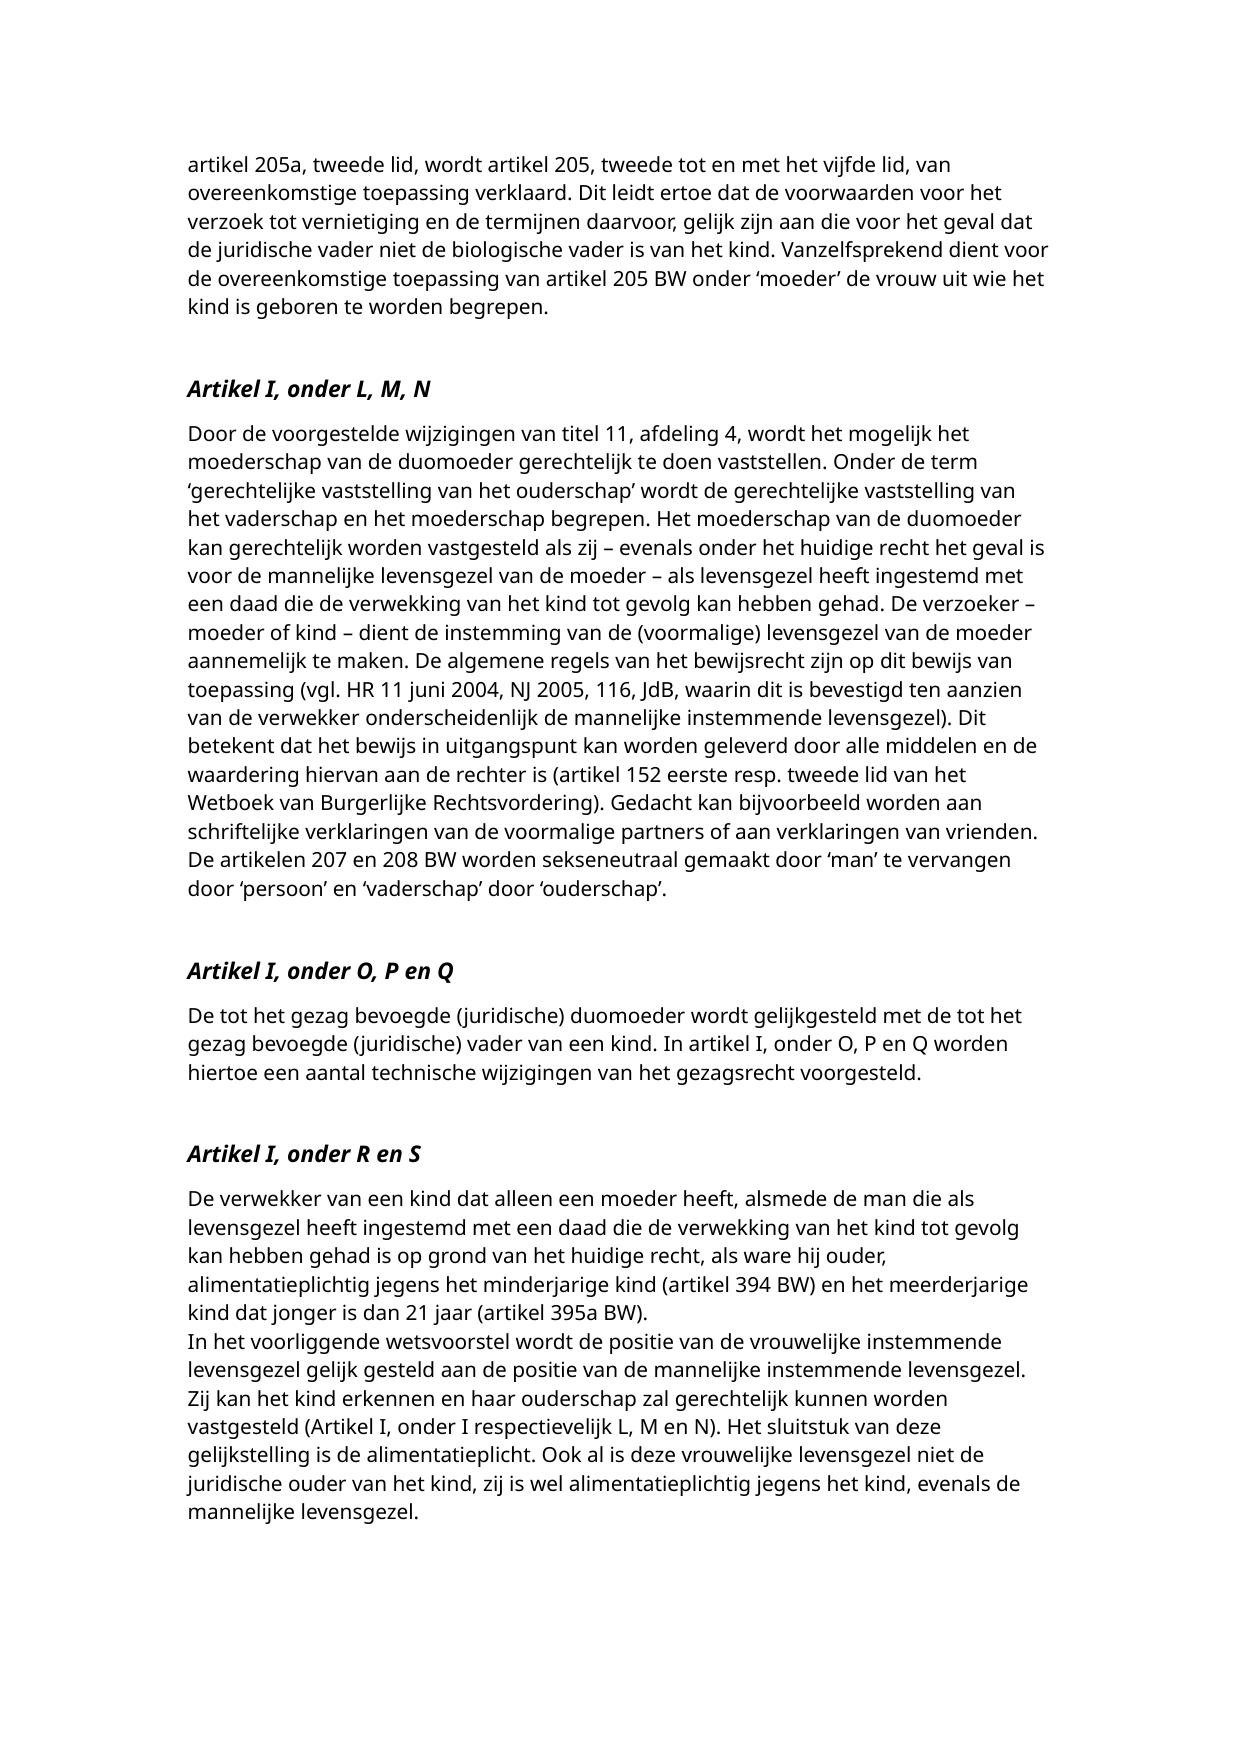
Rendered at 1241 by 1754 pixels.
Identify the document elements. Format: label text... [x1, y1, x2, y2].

text In het voorliggende wetsvoorstel wordt de positie van de vrouwelijke instemmende levensgezel gelijk gesteld aan de positie van de mannelijke instemmende levensgezel. Zij kan het kind erkennen en haar ouderschap zal gerechtelijk kunnen worden vastgesteld (Artikel I, onder I respectievelijk L, M en N). Het sluitstuk van deze gelijkstelling is de alimentatieplicht. Ook al is deze vrouwelijke levensgezel niet de juridische ouder van het kind, zij is wel alimentatieplichtig jegens het kind, evenals de mannelijke levensgezel. [187, 1327, 1053, 1526]
subtitle Artikel I, onder R en S [187, 1138, 1053, 1169]
subtitle Artikel I, onder L, M, N [187, 373, 1053, 404]
text De tot het gezag bevoegde (juridische) duomoeder wordt gelijkgesteld met de tot het gezag bevoegde (juridische) vader van een kind. In artikel I, onder O, P en Q worden hiertoe een aantal technische wijzigingen van het gezagsrecht voorgesteld. [187, 1001, 1053, 1086]
text De verwekker van een kind dat alleen een moeder heeft, alsmede de man die als levensgezel heeft ingestemd met een daad die de verwekking van het kind tot gevolg kan hebben gehad is op grond van het huidige recht, als ware hij ouder, alimentatieplichtig jegens het minderjarige kind (artikel 394 BW) en het meerderjarige kind dat jonger is dan 21 jaar (artikel 395a BW). [187, 1184, 1053, 1327]
text artikel 205a, tweede lid, wordt artikel 205, tweede tot en met het vijfde lid, van overeenkomstige toepassing verklaard. Dit leidt ertoe dat de voorwaarden voor het verzoek tot vernietiging en de termijnen daarvoor, gelijk zijn aan die voor het geval dat de juridische vader niet de biologische vader is van het kind. Vanzelfsprekend dient voor de overeenkomstige toepassing van artikel 205 BW onder ‘moeder’ de vrouw uit wie het kind is geboren te worden begrepen. [187, 150, 1053, 321]
text Door de voorgestelde wijzigingen van titel 11, afdeling 4, wordt het mogelijk het moederschap van de duomoeder gerechtelijk te doen vaststellen. Onder de term ‘gerechtelijke vaststelling van het ouderschap’ wordt de gerechtelijke vaststelling van het vaderschap en het moederschap begrepen. Het moederschap van de duomoeder kan gerechtelijk worden vastgesteld als zij – evenals onder het huidige recht het geval is voor de mannelijke levensgezel van de moeder – als levensgezel heeft ingestemd met een daad die de verwekking van het kind tot gevolg kan hebben gehad. De verzoeker – moeder of kind – dient de instemming van de (voormalige) levensgezel van de moeder aannemelijk te maken. De algemene regels van het bewijsrecht zijn op dit bewijs van toepassing (vgl. HR 11 juni 2004, NJ 2005, 116, JdB, waarin dit is bevestigd ten aanzien van de verwekker onderscheidenlijk de mannelijke instemmende levensgezel). Dit betekent dat het bewijs in uitgangspunt kan worden geleverd door alle middelen en de waardering hiervan aan de rechter is (artikel 152 eerste resp. tweede lid van het Wetboek van Burgerlijke Rechtsvordering). Gedacht kan bijvoorbeeld worden aan schriftelijke verklaringen van de voormalige partners of aan verklaringen van vrienden. [187, 419, 1053, 845]
text De artikelen 207 en 208 BW worden sekseneutraal gemaakt door ‘man’ te vervangen door ‘persoon’ en ‘vaderschap’ door ‘ouderschap’. [187, 845, 1053, 902]
subtitle Artikel I, onder O, P en Q [187, 955, 1053, 986]
